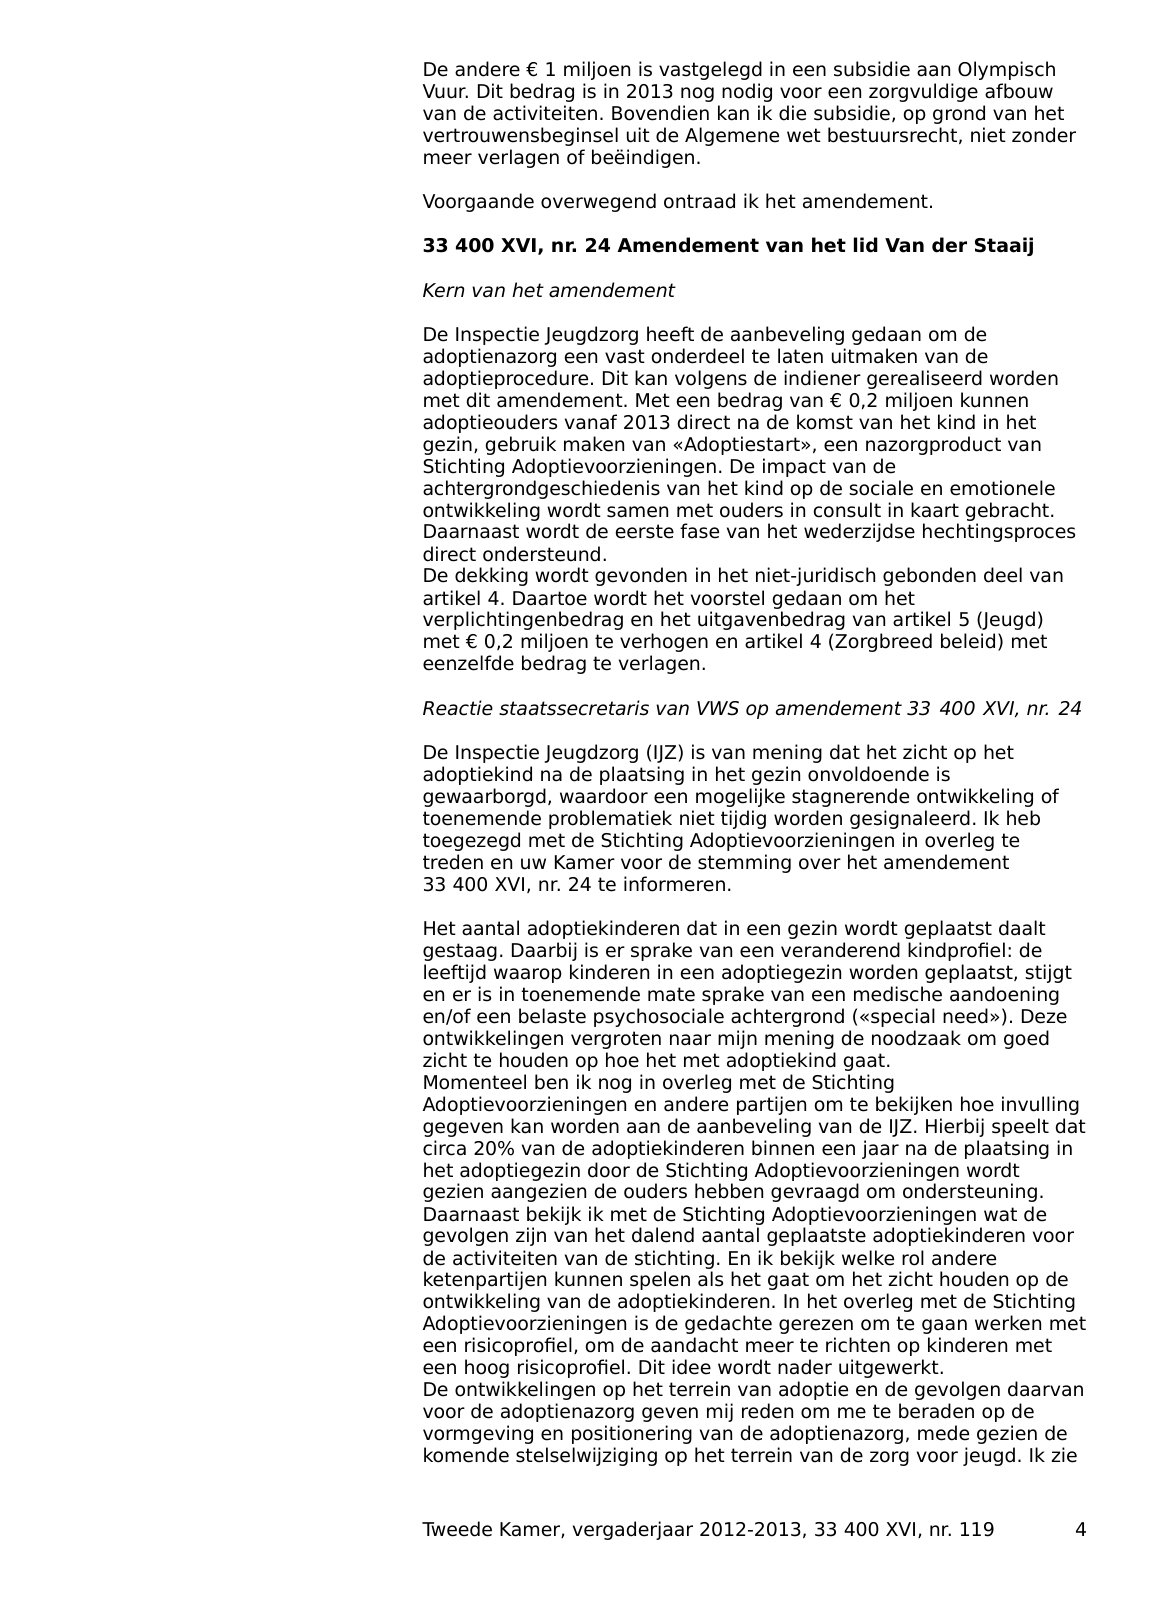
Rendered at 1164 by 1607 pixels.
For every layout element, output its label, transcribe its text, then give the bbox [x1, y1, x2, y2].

text De Inspectie Jeugdzorg (IJZ) is van mening dat het zicht op het adoptiekind na de plaatsing in het gezin onvoldoende is gewaarborgd, waardoor een mogelijke stagnerende ontwikkeling of toenemende problematiek niet tijdig worden gesignaleerd. Ik heb toegezegd met de Stichting Adoptievoorzieningen in overleg te treden en uw Kamer voor de stemming over het amendement 33 400 XVI, nr. 24 te informeren. [422, 742, 1087, 896]
text Voorgaande overwegend ontraad ik het amendement. [422, 191, 1087, 213]
text De dekking wordt gevonden in het niet-juridisch gebonden deel van artikel 4. Daartoe wordt het voorstel gedaan om het verplichtingenbedrag en het uitgavenbedrag van artikel 5 (Jeugd) met € 0,2 miljoen te verhogen en artikel 4 (Zorgbreed beleid) met eenzelfde bedrag te verlagen. [422, 565, 1087, 675]
text De Inspectie Jeugdzorg heeft de aanbeveling gedaan om de adoptienazorg een vast onderdeel te laten uitmaken van de adoptieprocedure. Dit kan volgens de indiener gerealiseerd worden met dit amendement. Met een bedrag van € 0,2 miljoen kunnen adoptieouders vanaf 2013 direct na de komst van het kind in het gezin, gebruik maken van «Adoptiestart», een nazorgproduct van Stichting Adoptievoorzieningen. De impact van de achtergrondgeschiedenis van het kind op de sociale en emotionele ontwikkeling wordt samen met ouders in consult in kaart gebracht. Daarnaast wordt de eerste fase van het wederzijdse hechtingsproces direct ondersteund. [422, 324, 1087, 565]
text Het aantal adoptiekinderen dat in een gezin wordt geplaatst daalt gestaag. Daarbij is er sprake van een veranderend kindprofiel: de leeftijd waarop kinderen in een adoptiegezin worden geplaatst, stijgt en er is in toenemende mate sprake van een medische aandoening en/of een belaste psychosociale achtergrond («special need»). Deze ontwikkelingen vergroten naar mijn mening de noodzaak om goed zicht te houden op hoe het met adoptiekind gaat. [422, 918, 1087, 1072]
subtitle Reactie staatssecretaris van VWS op amendement 33 400 XVI, nr. 24 [422, 697, 1087, 719]
subtitle 33 400 XVI, nr. 24 Amendement van het lid Van der Staaij [422, 235, 1087, 257]
text De andere € 1 miljoen is vastgelegd in een subsidie aan Olympisch Vuur. Dit bedrag is in 2013 nog nodig voor een zorgvuldige afbouw van de activiteiten. Bovendien kan ik die subsidie, op grond van het vertrouwensbeginsel uit de Algemene wet bestuursrecht, niet zonder meer verlagen of beëindigen. [422, 59, 1087, 169]
text Momenteel ben ik nog in overleg met de Stichting Adoptievoorzieningen en andere partijen om te bekijken hoe invulling gegeven kan worden aan de aanbeveling van de IJZ. Hierbij speelt dat circa 20% van de adoptiekinderen binnen een jaar na de plaatsing in het adoptiegezin door de Stichting Adoptievoorzieningen wordt gezien aangezien de ouders hebben gevraagd om ondersteuning. Daarnaast bekijk ik met de Stichting Adoptievoorzieningen wat de gevolgen zijn van het dalend aantal geplaatste adoptiekinderen voor de activiteiten van de stichting. En ik bekijk welke rol andere ketenpartijen kunnen spelen als het gaat om het zicht houden op de ontwikkeling van de adoptiekinderen. In het overleg met de Stichting Adoptievoorzieningen is de gedachte gerezen om te gaan werken met een risicoprofiel, om de aandacht meer te richten op kinderen met een hoog risicoprofiel. Dit idee wordt nader uitgewerkt. [422, 1072, 1087, 1379]
subtitle Kern van het amendement [422, 279, 1087, 301]
text De ontwikkelingen op het terrein van adoptie en de gevolgen daarvan voor de adoptienazorg geven mij reden om me te beraden op de vormgeving en positionering van de adoptienazorg, mede gezien de komende stelselwijziging op het terrein van de zorg voor jeugd. Ik zie [422, 1379, 1087, 1467]
